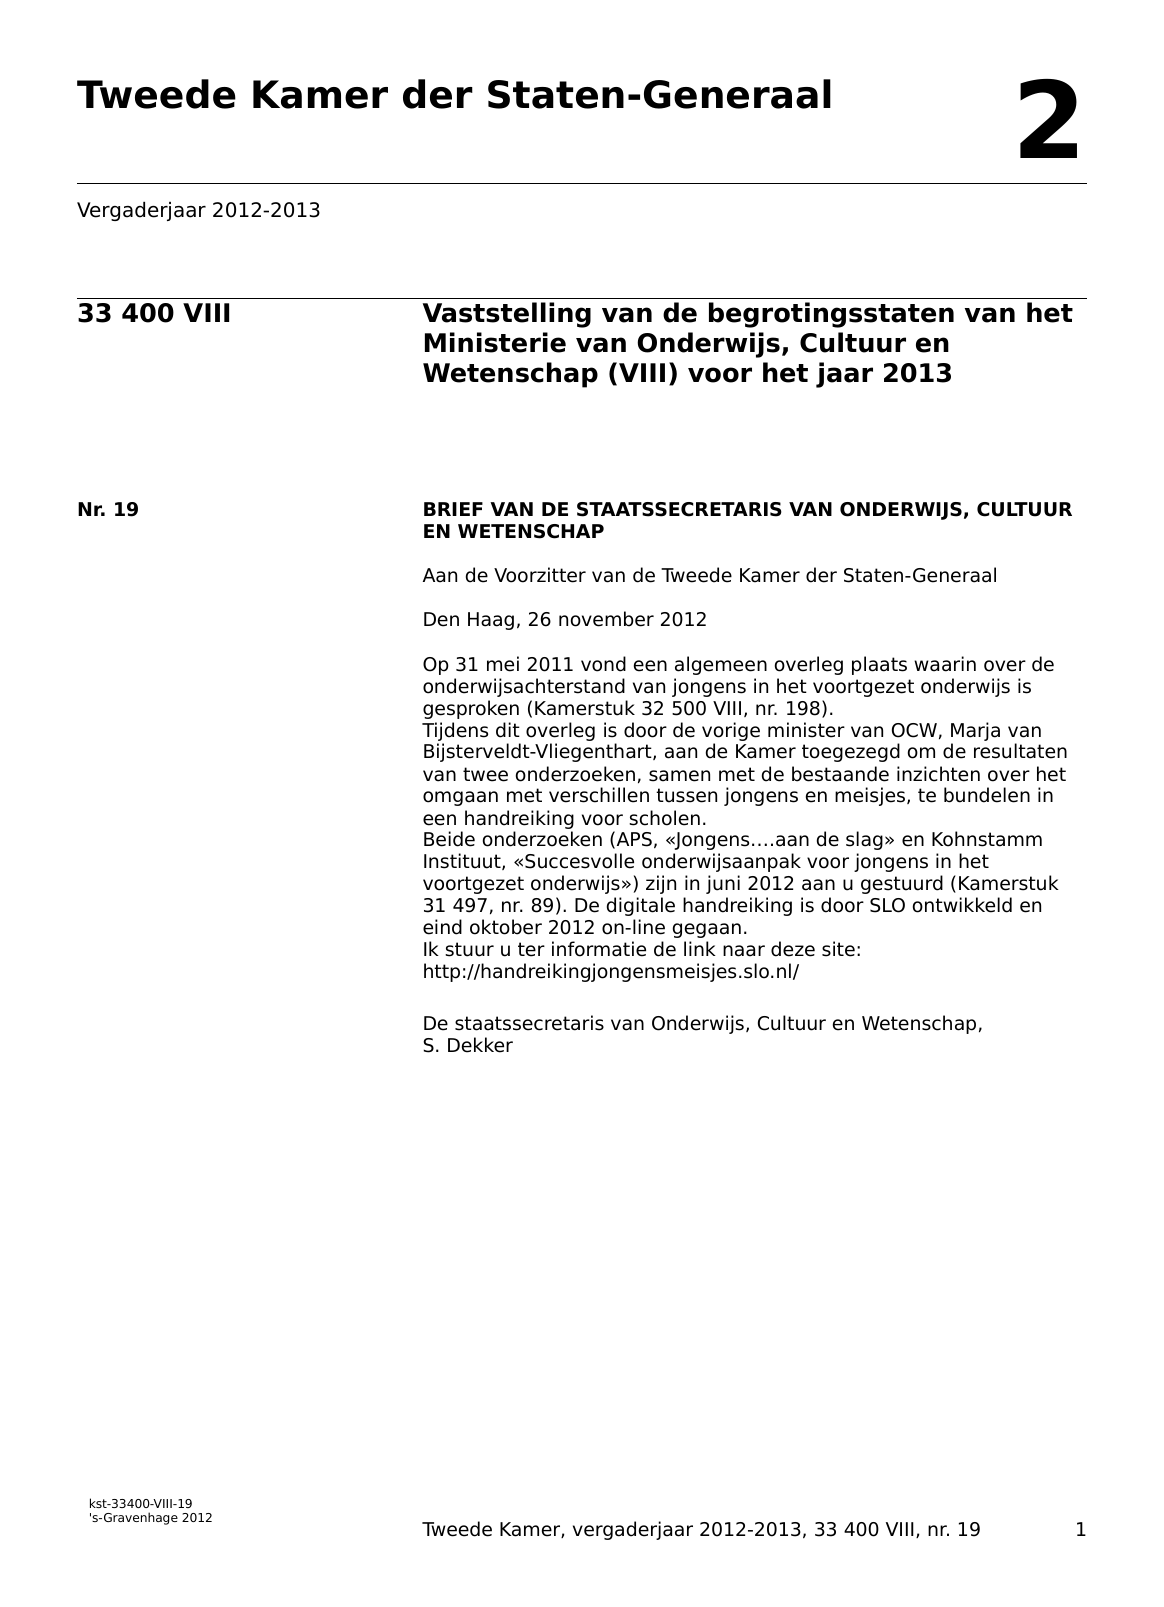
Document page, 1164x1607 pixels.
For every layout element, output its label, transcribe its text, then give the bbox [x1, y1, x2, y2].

text Aan de Voorzitter van de Tweede Kamer der Staten-Generaal [422, 565, 1087, 587]
table_cell Vergaderjaar 2012-2013 [77, 184, 1087, 298]
text Op 31 mei 2011 vond een algemeen overleg plaats waarin over de onderwijsachterstand van jongens in het voortgezet onderwijs is gesproken (Kamerstuk 32 500 VIII, nr. 198). [422, 653, 1087, 719]
table_header 2 [886, 59, 1087, 183]
subtitle 33 400 VIII Vaststelling van de begrotingsstaten van het Ministerie van Onderwijs, Cultuur en Wetenschap (VIII) voor het jaar 2013 [77, 299, 1087, 388]
subtitle Nr. 19 BRIEF VAN DE STAATSSECRETARIS VAN ONDERWIJS, CULTUUR EN WETENSCHAP [77, 499, 1087, 543]
text 's-Gravenhage 2012 [88, 1511, 323, 1525]
text De staatssecretaris van Onderwijs, Cultuur en Wetenschap, S. Dekker [422, 1013, 1087, 1057]
text Beide onderzoeken (APS, «Jongens….aan de slag» en Kohnstamm Instituut, «Succesvolle onderwijsaanpak voor jongens in het voortgezet onderwijs») zijn in juni 2012 aan u gestuurd (Kamerstuk 31 497, nr. 89). De digitale handreiking is door SLO ontwikkeld en eind oktober 2012 on-line gegaan. [422, 829, 1087, 939]
text Tijdens dit overleg is door de vorige minister van OCW, Marja van Bijsterveldt-Vliegenthart, aan de Kamer toegezegd om de resultaten van twee onderzoeken, samen met de bestaande inzichten over het omgaan met verschillen tussen jongens en meisjes, te bundelen in een handreiking voor scholen. [422, 719, 1087, 829]
text Ik stuur u ter informatie de link naar deze site: [422, 939, 1087, 961]
text http://handreikingjongensmeisjes.slo.nl/ [422, 961, 1087, 983]
text kst-33400-VIII-19 [88, 1497, 323, 1511]
text Den Haag, 26 november 2012 [422, 609, 1087, 631]
table_header Tweede Kamer der Staten-Generaal [77, 59, 886, 183]
